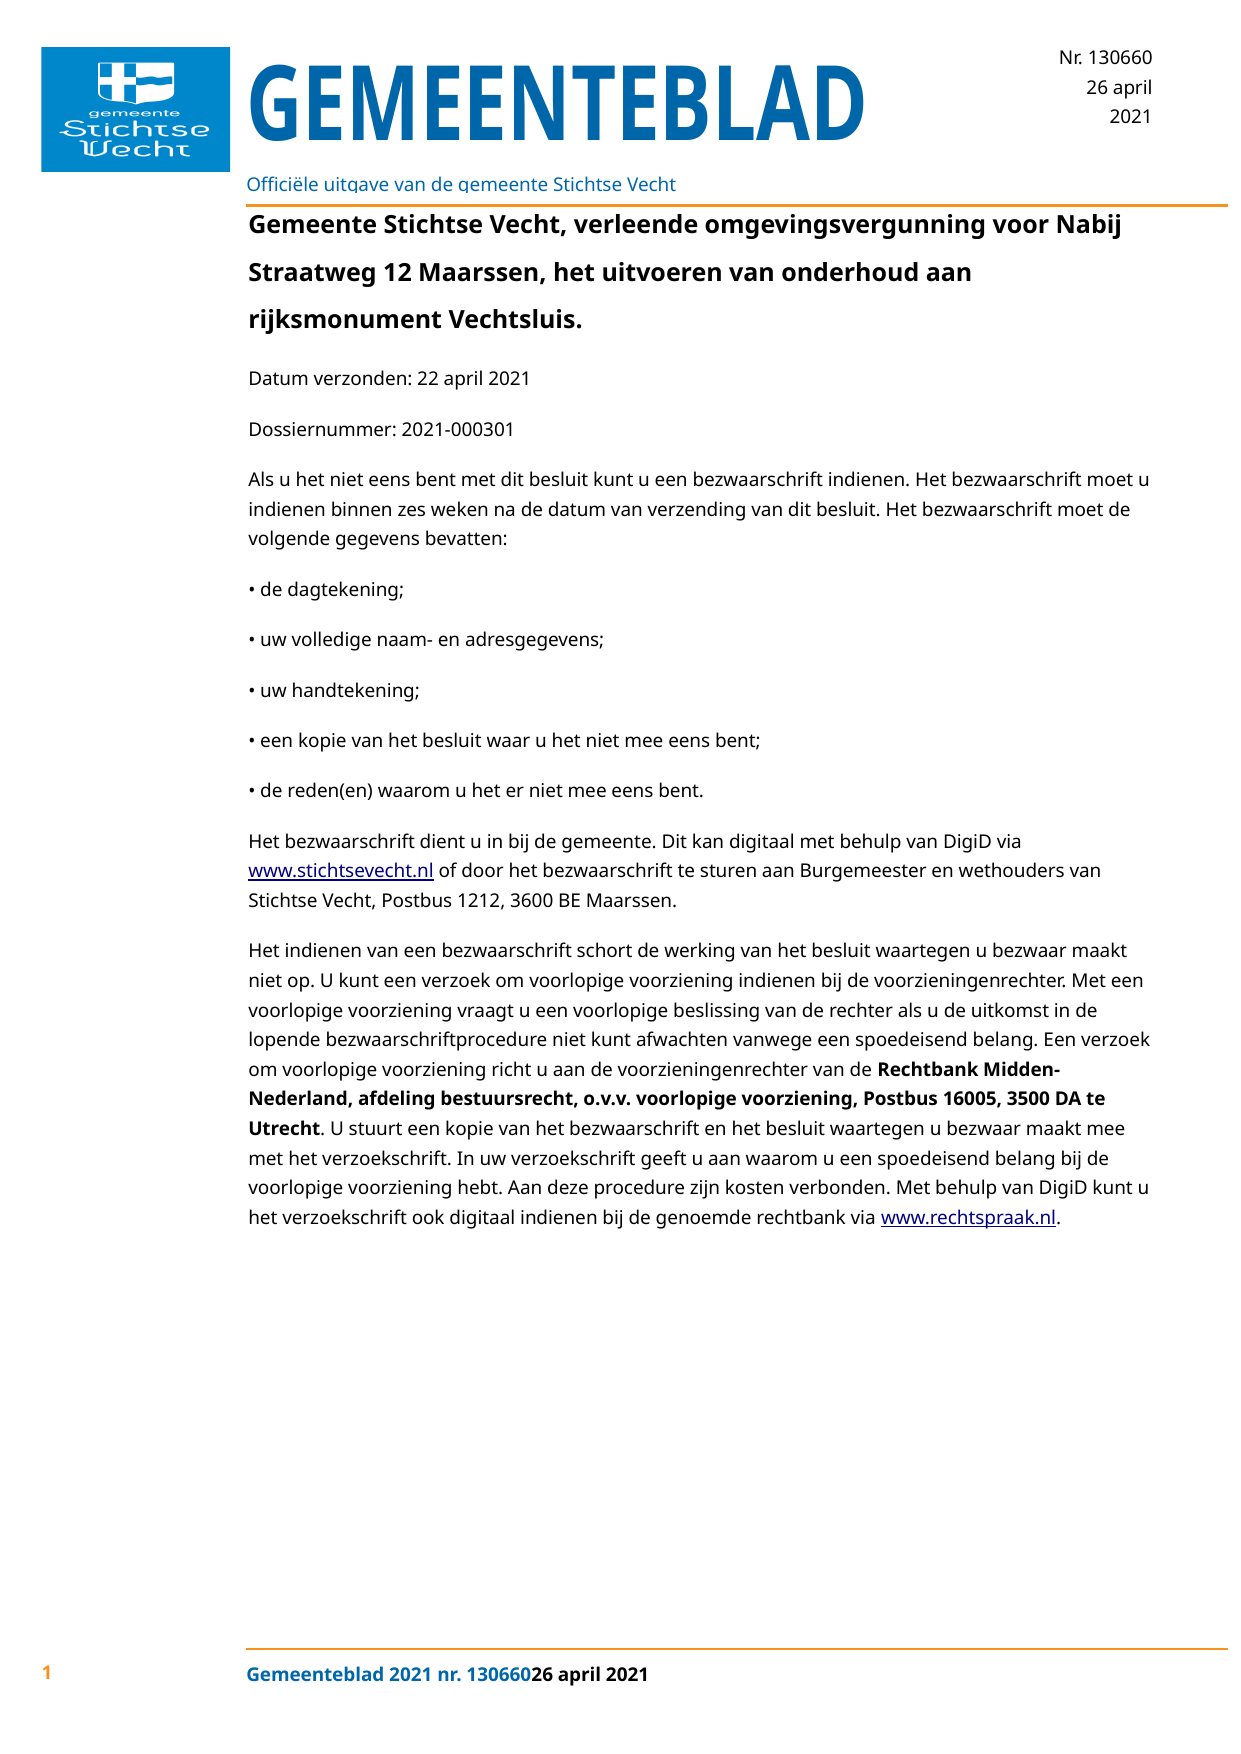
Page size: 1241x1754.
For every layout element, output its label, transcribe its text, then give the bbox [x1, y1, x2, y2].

text • uw volledige naam- en adresgegevens; [248, 626, 1152, 652]
text Datum verzonden: 22 april 2021 [248, 366, 1152, 391]
text Het bezwaarschrift dient u in bij de gemeente. Dit kan digitaal met behulp van DigiD via www.stichtsevecht.nl of door het bezwaarschrift te sturen aan Burgemeester en wethouders van Stichtse Vecht, Postbus 1212, 3600 BE Maarssen. [248, 828, 1152, 913]
text • uw handtekening; [248, 677, 1152, 702]
text • de reden(en) waarom u het er niet mee eens bent. [248, 778, 1152, 803]
text Het indienen van een bezwaarschrift schort de werking van het besluit waartegen u bezwaar maakt niet op. U kunt een verzoek om voorlopige voorziening indienen bij de voorzieningenrechter. Met een voorlopige voorziening vraagt u een voorlopige beslissing van de rechter als u de uitkomst in de lopende bezwaarschriftprocedure niet kunt afwachten vanwege een spoedeisend belang. Een verzoek om voorlopige voorziening richt u aan de voorzieningenrechter van de Rechtbank Midden-Nederland, afdeling bestuursrecht, o.v.v. voorlopige voorziening, Postbus 16005, 3500 DA te Utrecht. U stuurt een kopie van het bezwaarschrift en het besluit waartegen u bezwaar maakt mee met het verzoekschrift. In uw verzoekschrift geeft u aan waarom u een spoedeisend belang bij de voorlopige voorziening hebt. Aan deze procedure zijn kosten verbonden. Met behulp van DigiD kunt u het verzoekschrift ook digitaal indienen bij de genoemde rechtbank via www.rechtspraak.nl. [248, 938, 1152, 1229]
text • een kopie van het besluit waar u het niet mee eens bent; [248, 727, 1152, 753]
text Gemeente Stichtse Vecht, verleende omgevingsvergunning voor Nabij Straatweg 12 Maarssen, het uitvoeren van onderhoud aan rijksmonument Vechtsluis. [248, 207, 1152, 336]
text Dossiernummer: 2021-000301 [248, 416, 1152, 442]
text Als u het niet eens bent met dit besluit kunt u een bezwaarschrift indienen. Het bezwaarschrift moet u indienen binnen zes weken na de datum van verzending van dit besluit. Het bezwaarschrift moet de volgende gegevens bevatten: [248, 466, 1152, 551]
picture [99, 63, 135, 101]
picture [137, 63, 174, 103]
text • de dagtekening; [248, 576, 1152, 602]
